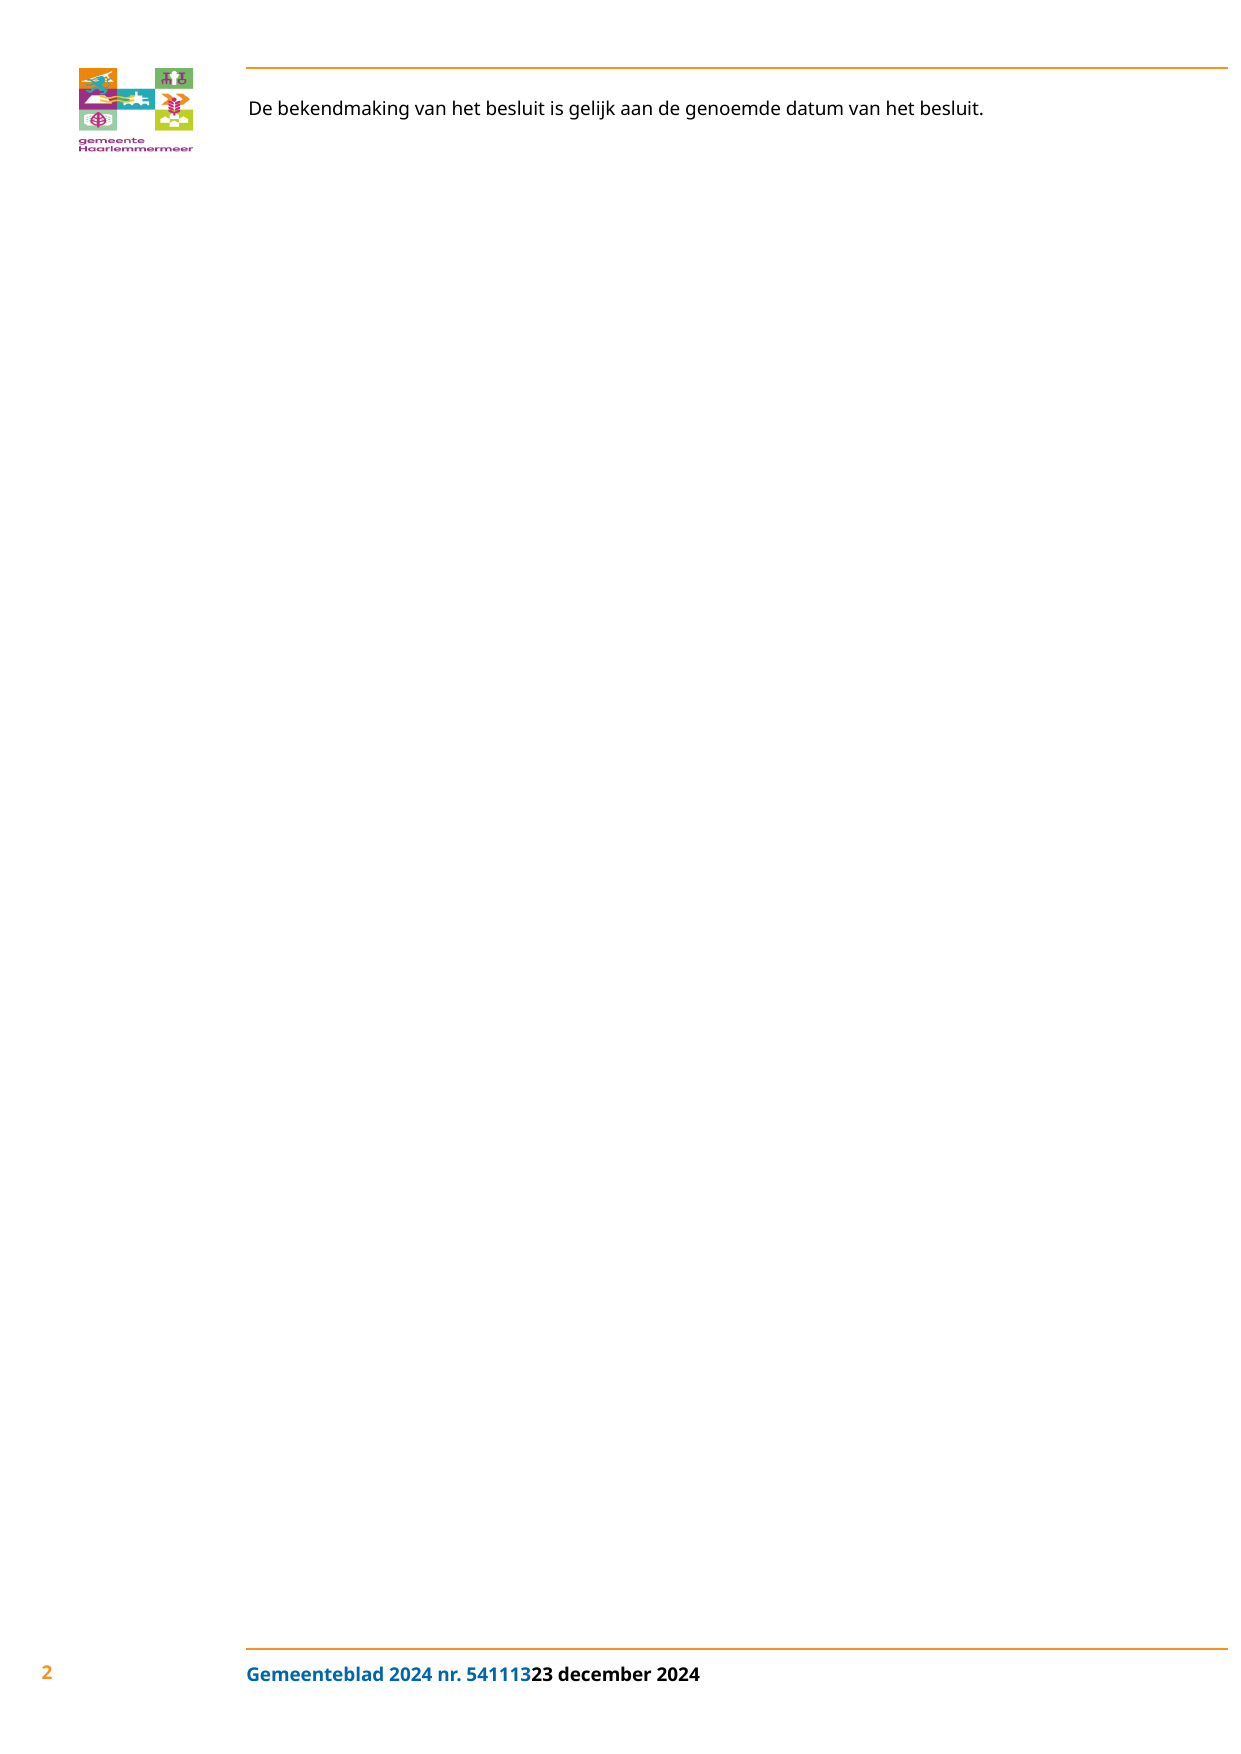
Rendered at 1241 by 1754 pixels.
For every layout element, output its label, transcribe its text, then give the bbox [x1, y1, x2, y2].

text De bekendmaking van het besluit is gelijk aan de genoemde datum van het besluit. [248, 95, 1152, 121]
picture [41, 47, 231, 172]
